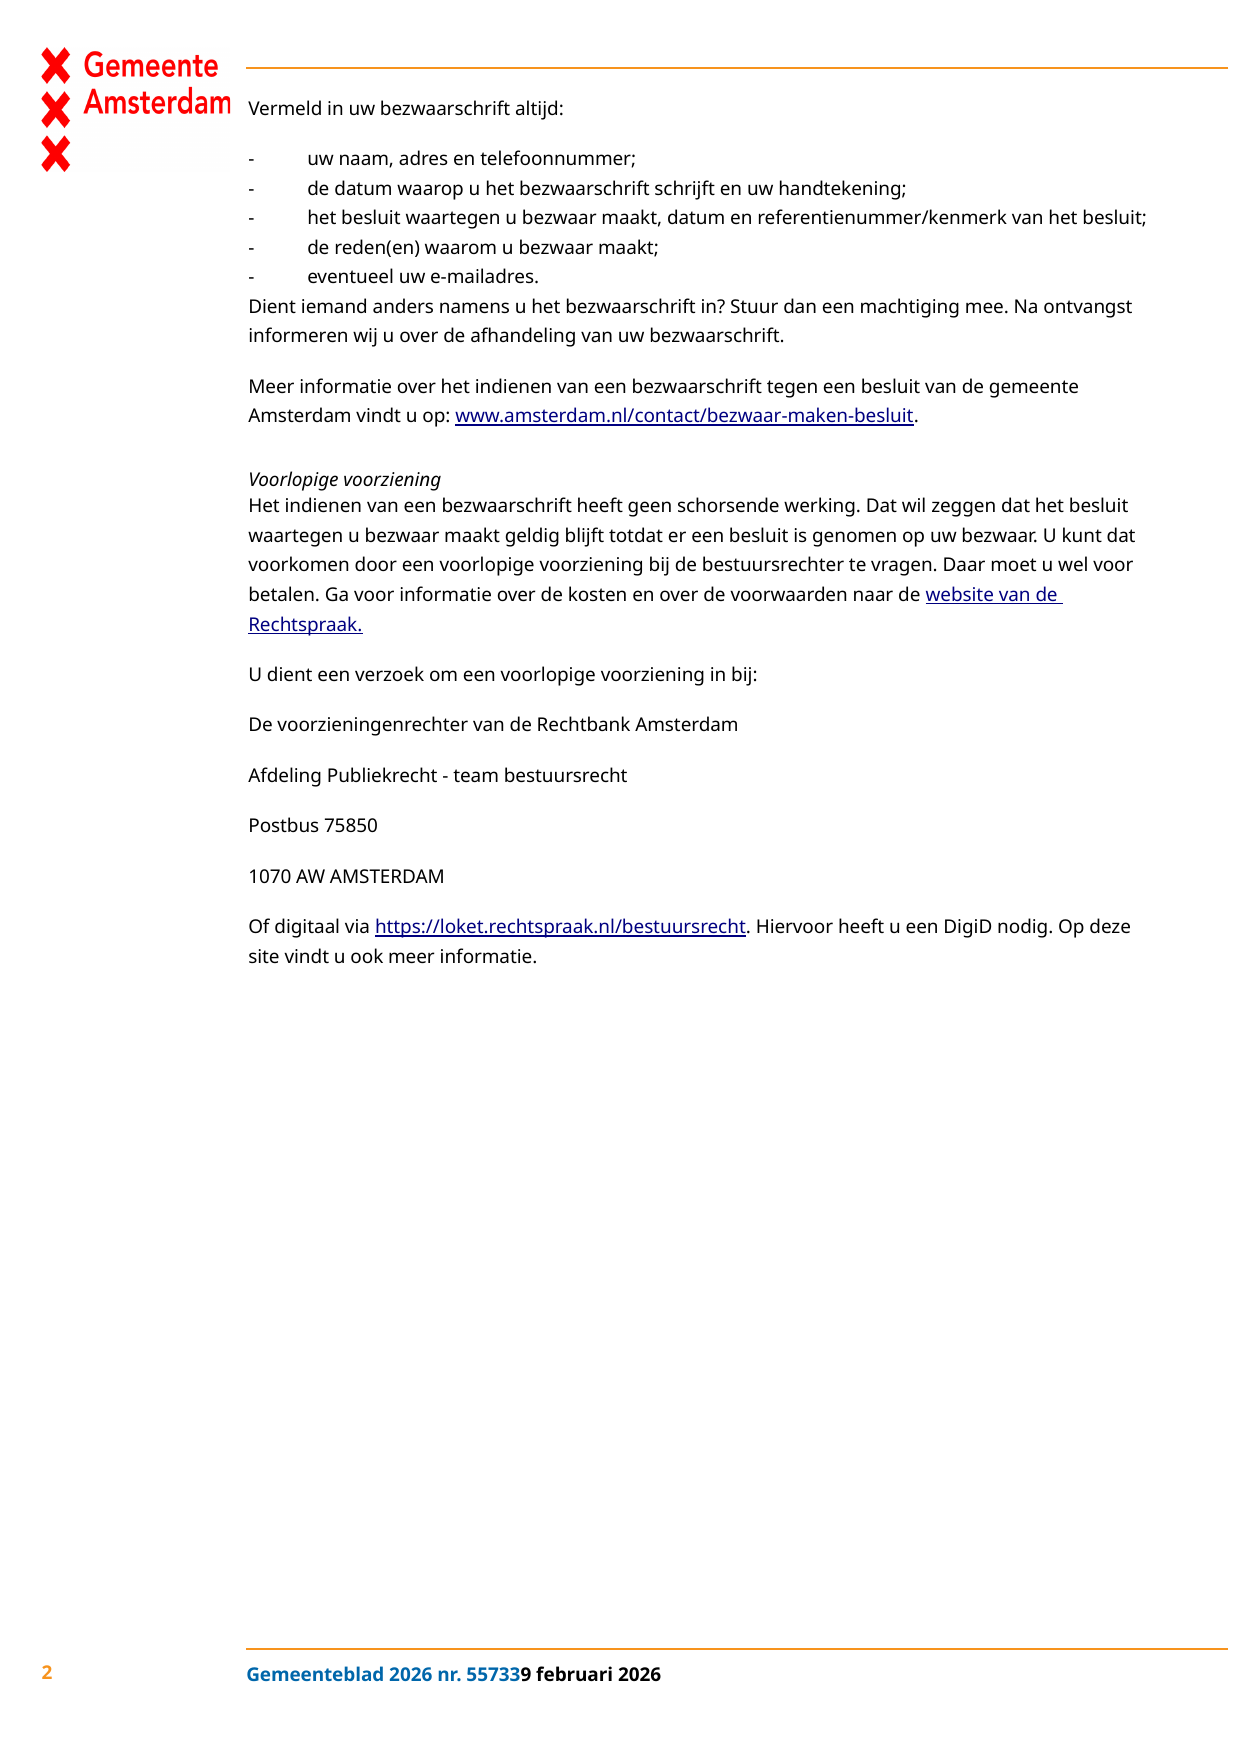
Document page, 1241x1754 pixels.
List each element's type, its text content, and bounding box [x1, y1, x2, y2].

text Meer informatie over het indienen van een bezwaarschrift tegen een besluit van de gemeente Amsterdam vindt u op: www.amsterdam.nl/contact/bezwaar-maken-besluit. [248, 373, 1152, 428]
text Of digitaal via https://loket.rechtspraak.nl/bestuursrecht. Hiervoor heeft u een DigiD nodig. Op deze site vindt u ook meer informatie. [248, 913, 1152, 968]
text Voorlopige voorziening [248, 467, 1152, 492]
text Postbus 75850 [248, 812, 1152, 838]
text 1070 AW AMSTERDAM [248, 863, 1152, 888]
list uw naam, adres en telefoonnummer; [248, 145, 1152, 171]
text Vermeld in uw bezwaarschrift altijd: [248, 95, 1152, 121]
text Afdeling Publiekrecht - team bestuursrecht [248, 762, 1152, 788]
text Dient iemand anders namens u het bezwaarschrift in? Stuur dan een machtiging mee. Na ontvangst informeren wij u over de afhandeling van uw bezwaarschrift. [248, 293, 1152, 348]
list het besluit waartegen u bezwaar maakt, datum en referentienummer/kenmerk van het besluit; [248, 204, 1152, 230]
text U dient een verzoek om een voorlopige voorziening in bij: [248, 661, 1152, 687]
list eventueel uw e-mailadres. [248, 263, 1152, 289]
text Het indienen van een bezwaarschrift heeft geen schorsende werking. Dat wil zeggen dat het besluit waartegen u bezwaar maakt geldig blijft totdat er een besluit is genomen op uw bezwaar. U kunt dat voorkomen door een voorlopige voorziening bij de bestuursrechter te vragen. Daar moet u wel voor betalen. Ga voor informatie over de kosten en over de voorwaarden naar de website van de Rechtspraak. [248, 492, 1152, 636]
text De voorzieningenrechter van de Rechtbank Amsterdam [248, 712, 1152, 737]
list de datum waarop u het bezwaarschrift schrijft en uw handtekening; [248, 175, 1152, 201]
list de reden(en) waarom u bezwaar maakt; [248, 234, 1152, 260]
picture [41, 47, 231, 172]
